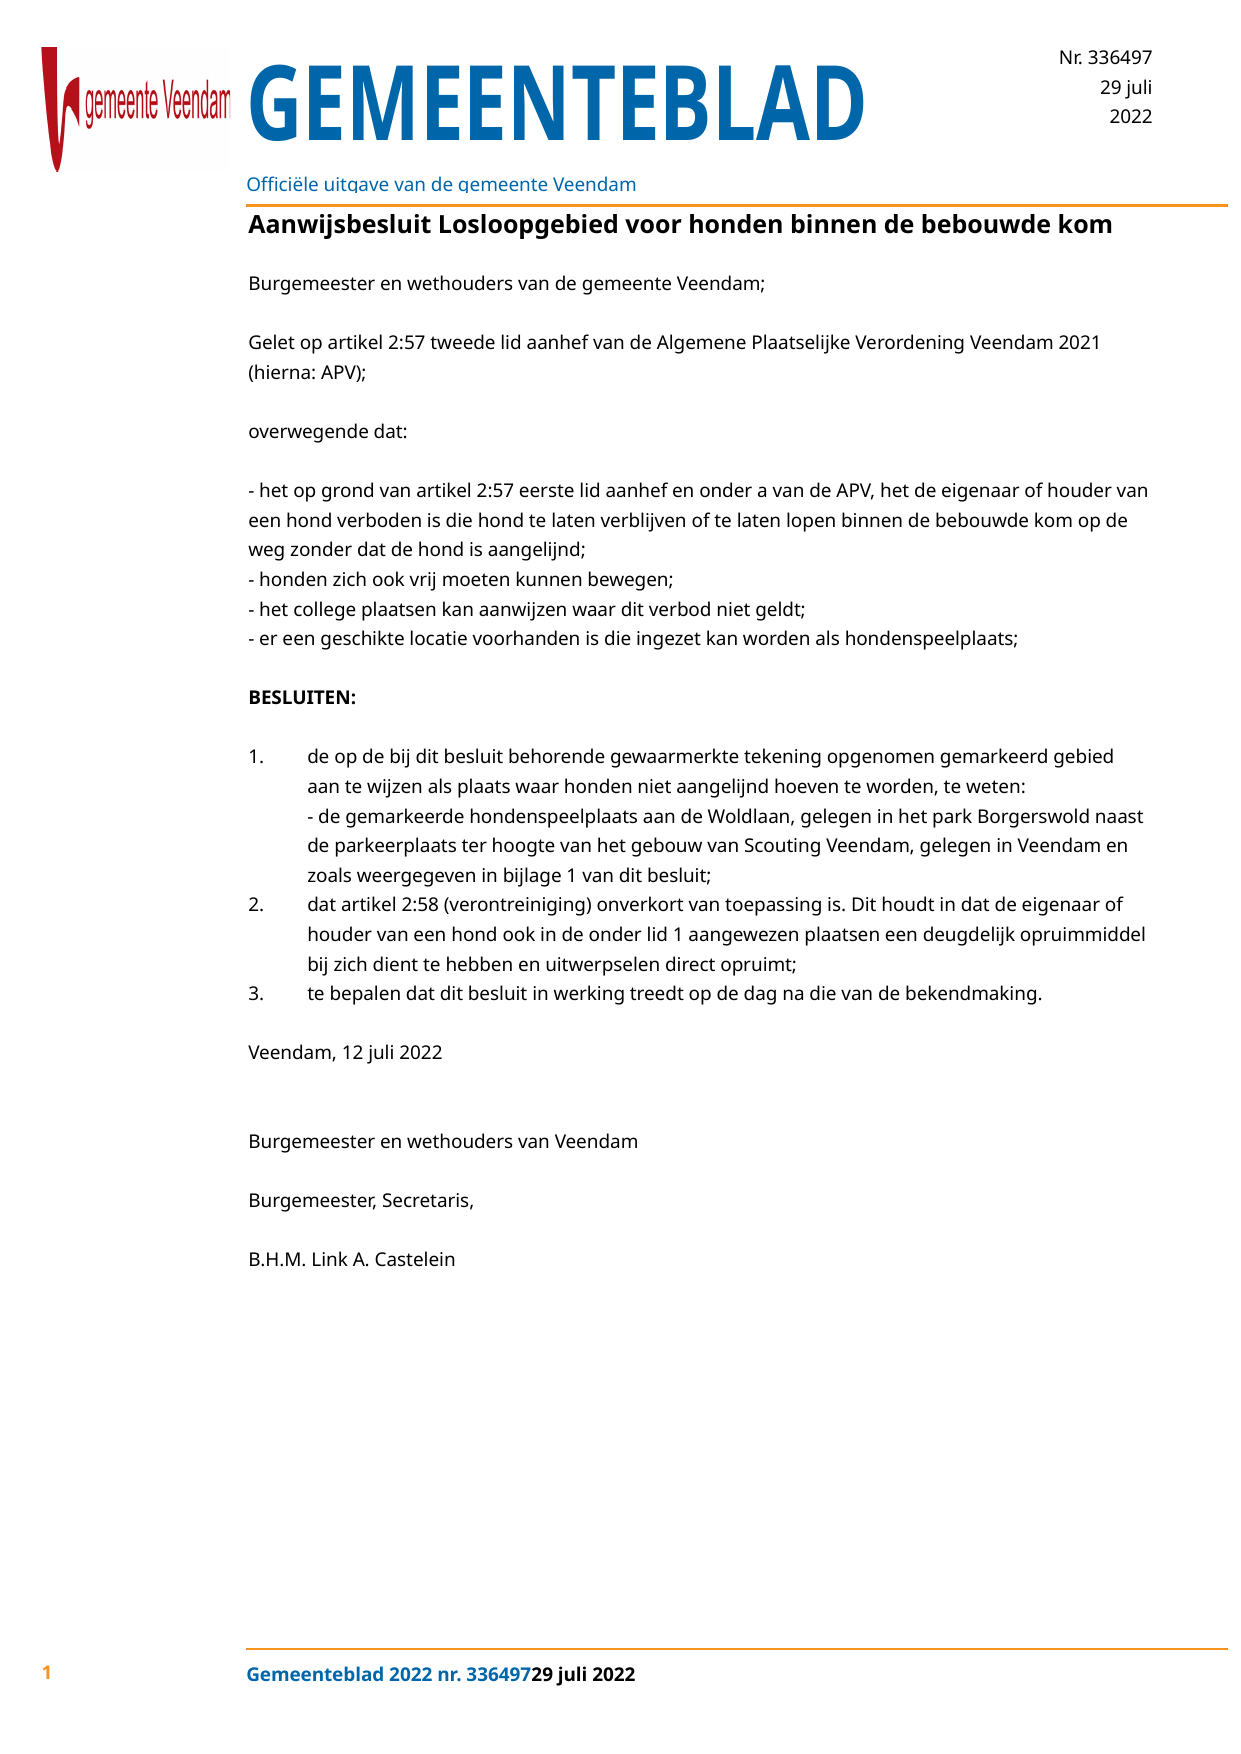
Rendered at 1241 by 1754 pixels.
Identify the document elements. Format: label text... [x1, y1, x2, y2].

text - het college plaatsen kan aanwijzen waar dit verbod niet geldt; [248, 596, 1152, 621]
text Gelet op artikel 2:57 tweede lid aanhef van de Algemene Plaatselijke Verordening Veendam 2021 (hierna: APV); [248, 329, 1152, 385]
picture [41, 47, 231, 172]
text - honden zich ook vrij moeten kunnen bewegen; [248, 566, 1152, 592]
text BESLUITEN: [248, 684, 1152, 710]
text - er een geschikte locatie voorhanden is die ingezet kan worden als hondenspeelplaats; [248, 625, 1152, 651]
list te bepalen dat dit besluit in werking treedt op de dag na die van de bekendmaking. [248, 980, 1152, 1006]
text - het op grond van artikel 2:57 eerste lid aanhef en onder a van de APV, het de eigenaar of houder van een hond verboden is die hond te laten verblijven of te laten lopen binnen de bebouwde kom op de weg zonder dat de hond is aangelijnd; [248, 477, 1152, 562]
text Burgemeester en wethouders van de gemeente Veendam; [248, 270, 1152, 296]
list - de gemarkeerde hondenspeelplaats aan de Woldlaan, gelegen in het park Borgerswold naast de parkeerplaats ter hoogte van het gebouw van Scouting Veendam, gelegen in Veendam en zoals weergegeven in bijlage 1 van dit besluit; [248, 803, 1152, 888]
text overwegende dat: [248, 418, 1152, 444]
text Burgemeester, Secretaris, [248, 1187, 1152, 1213]
text B.H.M. Link A. Castelein [248, 1247, 1152, 1272]
text Veendam, 12 juli 2022 [248, 1039, 1152, 1065]
text Aanwijsbesluit Losloopgebied voor honden binnen de bebouwde kom [248, 207, 1152, 241]
list dat artikel 2:58 (verontreiniging) onverkort van toepassing is. Dit houdt in dat de eigenaar of houder van een hond ook in de onder lid 1 aangewezen plaatsen een deugdelijk opruimmiddel bij zich dient te hebben en uitwerpselen direct opruimt; [248, 892, 1152, 976]
list de op de bij dit besluit behorende gewaarmerkte tekening opgenomen gemarkeerd gebied aan te wijzen als plaats waar honden niet aangelijnd hoeven te worden, te weten: [248, 744, 1152, 799]
text Burgemeester en wethouders van Veendam [248, 1128, 1152, 1154]
